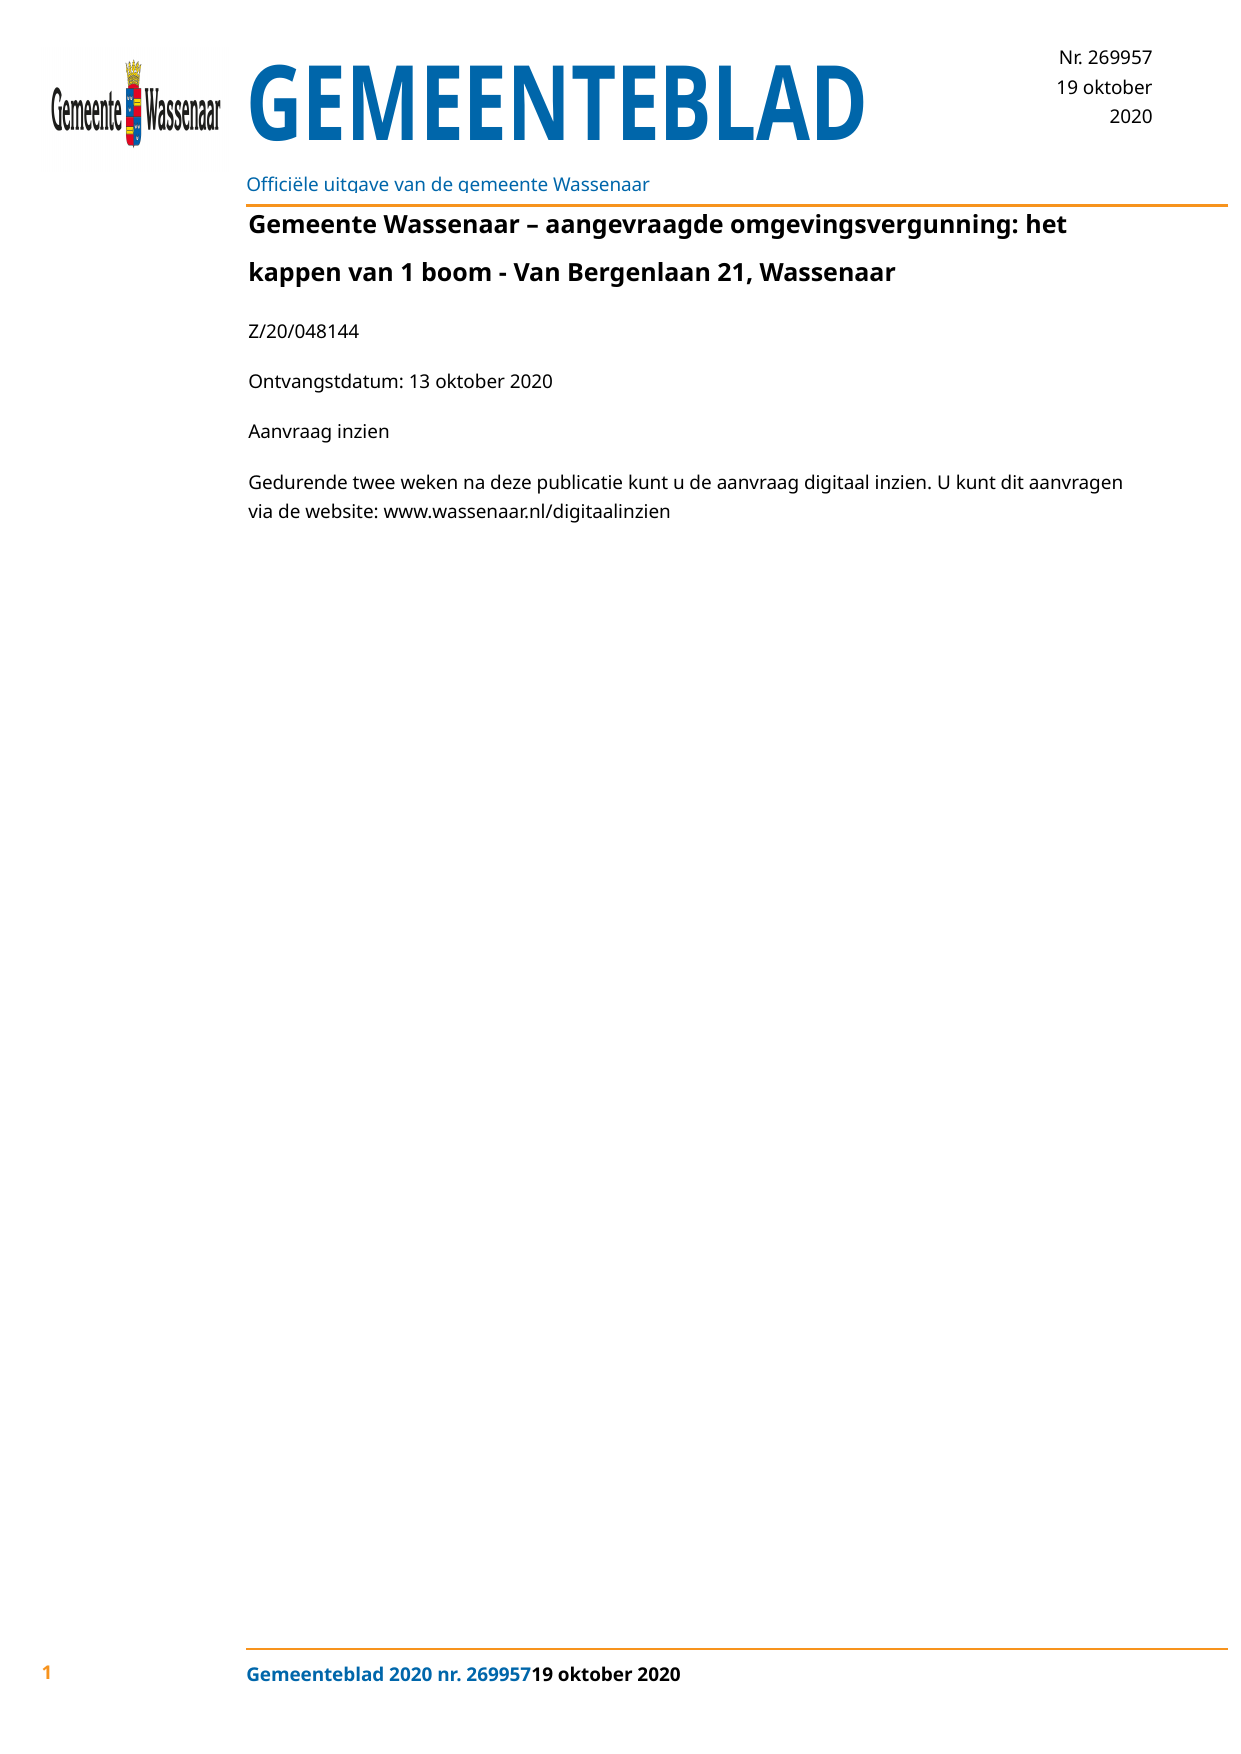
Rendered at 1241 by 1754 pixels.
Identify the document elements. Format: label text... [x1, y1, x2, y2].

text Gedurende twee weken na deze publicatie kunt u de aanvraag digitaal inzien. U kunt dit aanvragen via de website: www.wassenaar.nl/digitaalinzien [248, 469, 1152, 524]
text Z/20/048144 [248, 318, 1152, 344]
text Gemeente Wassenaar – aangevraagde omgevingsvergunning: het kappen van 1 boom - Van Bergenlaan 21, Wassenaar [248, 207, 1152, 288]
text Aanvraag inzien [248, 419, 1152, 444]
picture [41, 47, 231, 172]
text Ontvangstdatum: 13 oktober 2020 [248, 368, 1152, 394]
